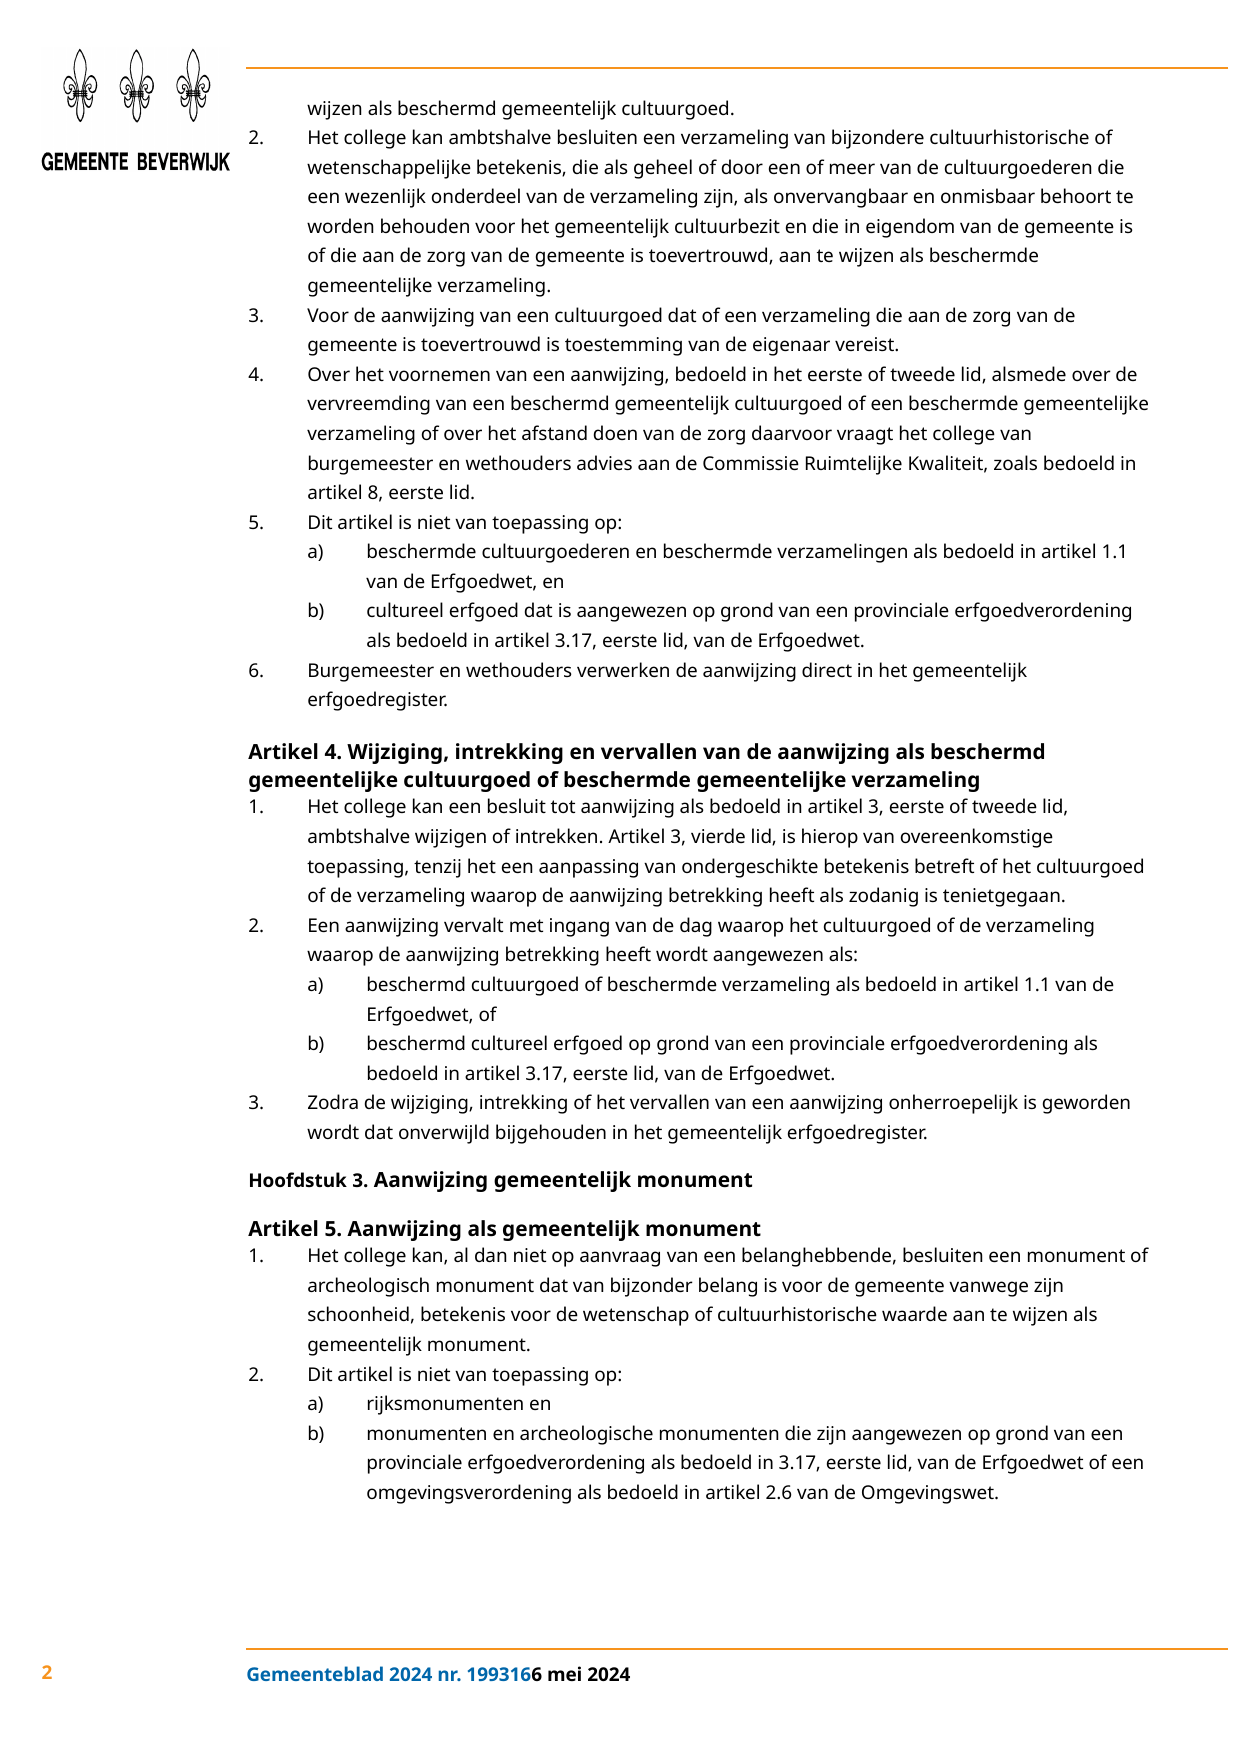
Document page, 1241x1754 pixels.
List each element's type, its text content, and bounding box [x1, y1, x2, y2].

list beschermde cultuurgoederen en beschermde verzamelingen als bedoeld in artikel 1.1 van de Erfgoedwet, en [307, 538, 1152, 594]
list cultureel erfgoed dat is aangewezen op grond van een provinciale erfgoedverordening als bedoeld in artikel 3.17, eerste lid, van de Erfgoedwet. [307, 598, 1152, 653]
text Artikel 5. Aanwijzing als gemeentelijk monument [248, 1214, 1152, 1242]
list beschermd cultuurgoed of beschermde verzameling als bedoeld in artikel 1.1 van de Erfgoedwet, of [307, 971, 1152, 1027]
list Een aanwijzing vervalt met ingang van de dag waarop het cultuurgoed of de verzameling waarop de aanwijzing betrekking heeft wordt aangewezen als: [248, 912, 1152, 967]
text Artikel 4. Wijziging, intrekking en vervallen van de aanwijzing als beschermd gemeentelijke cultuurgoed of beschermde gemeentelijke verzameling [248, 737, 1152, 794]
picture [41, 47, 231, 172]
list Burgemeester en wethouders verwerken de aanwijzing direct in het gemeentelijk erfgoedregister. [248, 657, 1152, 712]
list Het college kan, al dan niet op aanvraag van een belanghebbende, besluiten een monument of archeologisch monument dat van bijzonder belang is voor de gemeente vanwege zijn schoonheid, betekenis voor de wetenschap of cultuurhistorische waarde aan te wijzen als gemeentelijk monument. [248, 1242, 1152, 1357]
list Zodra de wijziging, intrekking of het vervallen van een aanwijzing onherroepelijk is geworden wordt dat onverwijld bijgehouden in het gemeentelijk erfgoedregister. [248, 1089, 1152, 1145]
list beschermd cultureel erfgoed op grond van een provinciale erfgoedverordening als bedoeld in artikel 3.17, eerste lid, van de Erfgoedwet. [307, 1030, 1152, 1086]
list Het college kan een besluit tot aanwijzing als bedoeld in artikel 3, eerste of tweede lid, ambtshalve wijzigen of intrekken. Artikel 3, vierde lid, is hierop van overeenkomstige toepassing, tenzij het een aanpassing van ondergeschikte betekenis betreft of het cultuurgoed of de verzameling waarop de aanwijzing betrekking heeft als zodanig is tenietgegaan. [248, 794, 1152, 908]
list Over het voornemen van een aanwijzing, bedoeld in het eerste of tweede lid, alsmede over de vervreemding van een beschermd gemeentelijk cultuurgoed of een beschermde gemeentelijke verzameling of over het afstand doen van de zorg daarvoor vraagt het college van burgemeester en wethouders advies aan de Commissie Ruimtelijke Kwaliteit, zoals bedoeld in artikel 8, eerste lid. [248, 361, 1152, 505]
list Voor de aanwijzing van een cultuurgoed dat of een verzameling die aan de zorg van de gemeente is toevertrouwd is toestemming van de eigenaar vereist. [248, 302, 1152, 357]
list wijzen als beschermd gemeentelijk cultuurgoed. [248, 95, 1152, 121]
text Hoofdstuk 3. Aanwijzing gemeentelijk monument [248, 1165, 1152, 1193]
list rijksmonumenten en [307, 1390, 1152, 1416]
list Dit artikel is niet van toepassing op: [248, 509, 1152, 535]
list Dit artikel is niet van toepassing op: [248, 1361, 1152, 1387]
list Het college kan ambtshalve besluiten een verzameling van bijzondere cultuurhistorische of wetenschappelijke betekenis, die als geheel of door een of meer van de cultuurgoederen die een wezenlijk onderdeel van de verzameling zijn, als onvervangbaar en onmisbaar behoort te worden behouden voor het gemeentelijk cultuurbezit en die in eigendom van de gemeente is of die aan de zorg van de gemeente is toevertrouwd, aan te wijzen als beschermde gemeentelijke verzameling. [248, 124, 1152, 298]
list monumenten en archeologische monumenten die zijn aangewezen op grond van een provinciale erfgoedverordening als bedoeld in 3.17, eerste lid, van de Erfgoedwet of een omgevingsverordening als bedoeld in artikel 2.6 van de Omgevingswet. [307, 1420, 1152, 1505]
